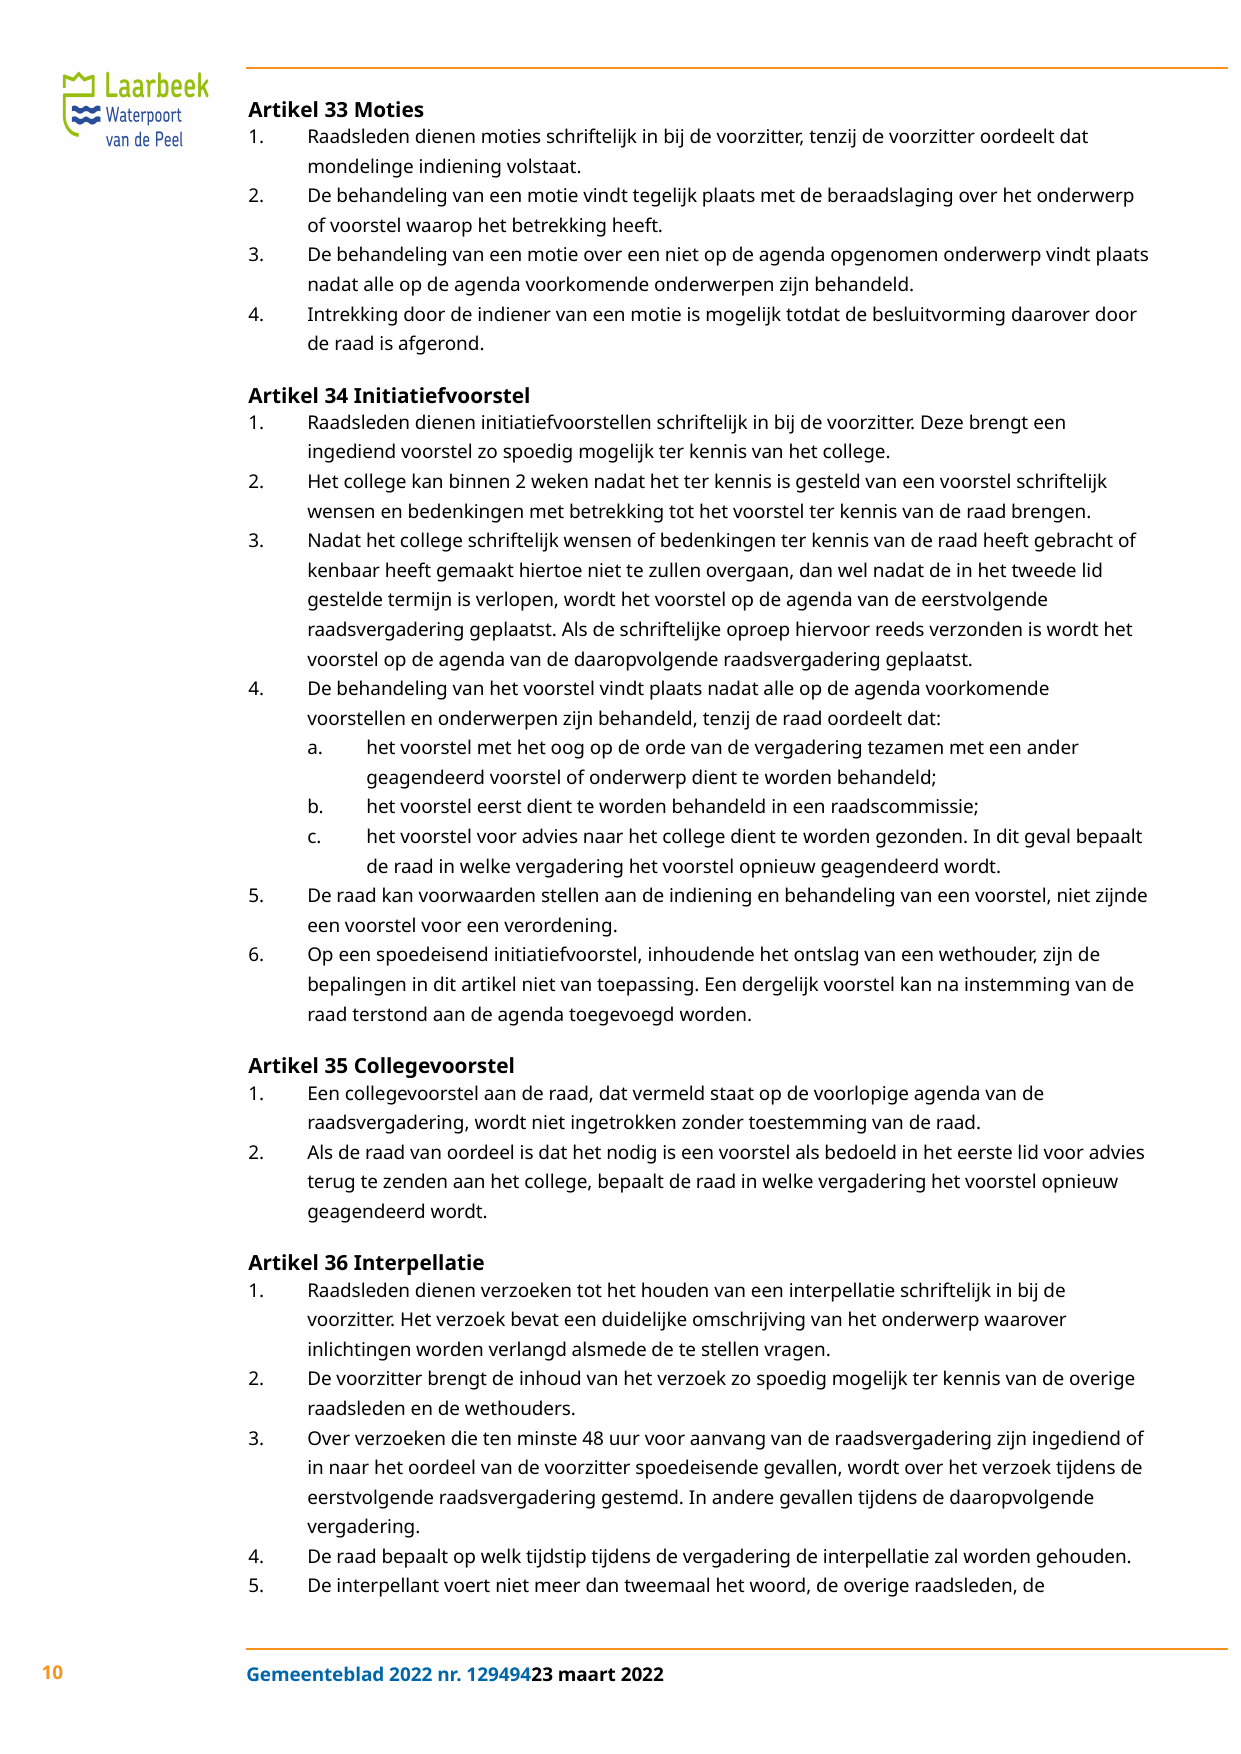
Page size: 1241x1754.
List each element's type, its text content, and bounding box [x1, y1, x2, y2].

list Intrekking door de indiener van een motie is mogelijk totdat de besluitvorming daarover door de raad is afgerond. [248, 301, 1152, 356]
text Artikel 34 Initiatiefvoorstel [248, 381, 1152, 409]
list De voorzitter brengt de inhoud van het verzoek zo spoedig mogelijk ter kennis van de overige raadsleden en de wethouders. [248, 1366, 1152, 1421]
picture [41, 47, 231, 172]
list Als de raad van oordeel is dat het nodig is een voorstel als bedoeld in het eerste lid voor advies terug te zenden aan het college, bepaalt de raad in welke vergadering het voorstel opnieuw geagendeerd wordt. [248, 1139, 1152, 1224]
list Raadsleden dienen initiatiefvoorstellen schriftelijk in bij de voorzitter. Deze brengt een ingediend voorstel zo spoedig mogelijk ter kennis van het college. [248, 409, 1152, 464]
list Raadsleden dienen moties schriftelijk in bij de voorzitter, tenzij de voorzitter oordeelt dat mondelinge indiening volstaat. [248, 123, 1152, 178]
list De behandeling van het voorstel vindt plaats nadat alle op de agenda voorkomende voorstellen en onderwerpen zijn behandeld, tenzij de raad oordeelt dat: [248, 675, 1152, 731]
list Raadsleden dienen verzoeken tot het houden van een interpellatie schriftelijk in bij de voorzitter. Het verzoek bevat een duidelijke omschrijving van het onderwerp waarover inlichtingen worden verlangd alsmede de te stellen vragen. [248, 1277, 1152, 1362]
list het voorstel voor advies naar het college dient te worden gezonden. In dit geval bepaalt de raad in welke vergadering het voorstel opnieuw geagendeerd wordt. [307, 823, 1152, 879]
list De raad kan voorwaarden stellen aan de indiening en behandeling van een voorstel, niet zijnde een voorstel voor een verordening. [248, 882, 1152, 938]
list Een collegevoorstel aan de raad, dat vermeld staat op de voorlopige agenda van de raadsvergadering, wordt niet ingetrokken zonder toestemming van de raad. [248, 1080, 1152, 1135]
list Het college kan binnen 2 weken nadat het ter kennis is gesteld van een voorstel schriftelijk wensen en bedenkingen met betrekking tot het voorstel ter kennis van de raad brengen. [248, 468, 1152, 524]
list De interpellant voert niet meer dan tweemaal het woord, de overige raadsleden, de [248, 1573, 1152, 1598]
list het voorstel eerst dient te worden behandeld in een raadscommissie; [307, 794, 1152, 819]
list het voorstel met het oog op de orde van de vergadering tezamen met een ander geagendeerd voorstel of onderwerp dient te worden behandeld; [307, 734, 1152, 790]
list De behandeling van een motie over een niet op de agenda opgenomen onderwerp vindt plaats nadat alle op de agenda voorkomende onderwerpen zijn behandeld. [248, 242, 1152, 297]
list Over verzoeken die ten minste 48 uur voor aanvang van de raadsvergadering zijn ingediend of in naar het oordeel van de voorzitter spoedeisende gevallen, wordt over het verzoek tijdens de eerstvolgende raadsvergadering gestemd. In andere gevallen tijdens de daaropvolgende vergadering. [248, 1425, 1152, 1539]
text Artikel 33 Moties [248, 95, 1152, 123]
list De raad bepaalt op welk tijdstip tijdens de vergadering de interpellatie zal worden gehouden. [248, 1543, 1152, 1569]
text Artikel 36 Interpellatie [248, 1248, 1152, 1277]
list De behandeling van een motie vindt tegelijk plaats met de beraadslaging over het onderwerp of voorstel waarop het betrekking heeft. [248, 182, 1152, 238]
list Op een spoedeisend initiatiefvoorstel, inhoudende het ontslag van een wethouder, zijn de bepalingen in dit artikel niet van toepassing. Een dergelijk voorstel kan na instemming van de raad terstond aan de agenda toegevoegd worden. [248, 942, 1152, 1027]
text Artikel 35 Collegevoorstel [248, 1051, 1152, 1080]
list Nadat het college schriftelijk wensen of bedenkingen ter kennis van de raad heeft gebracht of kenbaar heeft gemaakt hiertoe niet te zullen overgaan, dan wel nadat de in het tweede lid gestelde termijn is verlopen, wordt het voorstel op de agenda van de eerstvolgende raadsvergadering geplaatst. Als de schriftelijke oproep hiervoor reeds verzonden is wordt het voorstel op de agenda van de daaropvolgende raadsvergadering geplaatst. [248, 527, 1152, 672]
